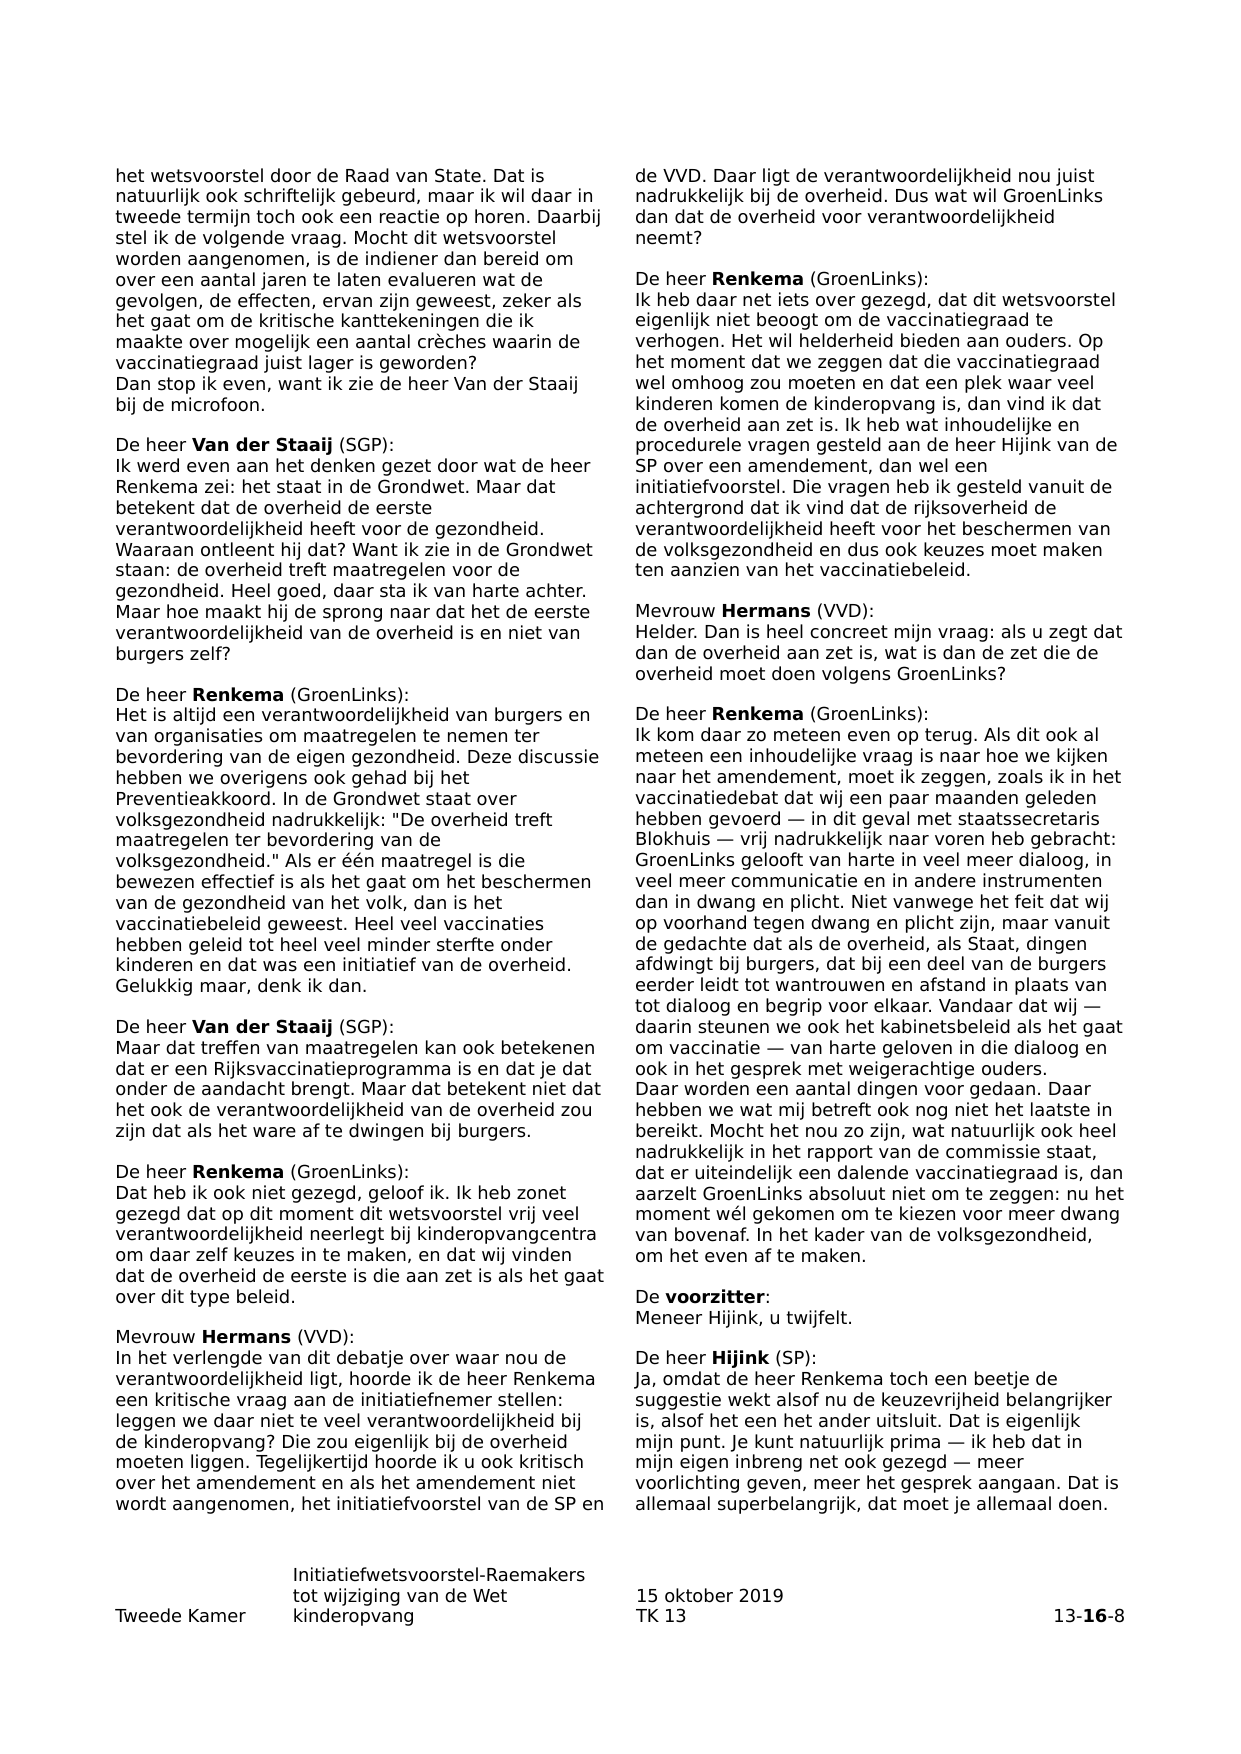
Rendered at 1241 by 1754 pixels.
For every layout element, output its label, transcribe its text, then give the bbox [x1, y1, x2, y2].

text De heer Hijink (SP): [635, 1348, 1125, 1369]
text Ja, omdat de heer Renkema toch een beetje de suggestie wekt alsof nu de keuzevrijheid belangrijker is, alsof het een het ander uitsluit. Dat is eigenlijk mijn punt. Je kunt natuurlijk prima — ik heb dat in mijn eigen inbreng net ook gezegd — meer voorlichting geven, meer het gesprek aangaan. Dat is allemaal superbelangrijk, dat moet je allemaal doen. [635, 1369, 1125, 1515]
text Maar dat treffen van maatregelen kan ook betekenen dat er een Rijksvaccinatieprogramma is en dat je dat onder de aandacht brengt. Maar dat betekent niet dat het ook de verantwoordelijkheid van de overheid zou zijn dat als het ware af te dwingen bij burgers. [115, 1037, 605, 1142]
text In het verlengde van dit debatje over waar nou de verantwoordelijkheid ligt, hoorde ik de heer Renkema een kritische vraag aan de initiatiefnemer stellen: leggen we daar niet te veel verantwoordelijkheid bij de kinderopvang? Die zou eigenlijk bij de overheid moeten liggen. Tegelijkertijd hoorde ik u ook kritisch over het amendement en als het amendement niet wordt aangenomen, het initiatiefvoorstel van de SP en [115, 1348, 605, 1515]
text Meneer Hijink, u twijfelt. [635, 1307, 1125, 1328]
text Helder. Dan is heel concreet mijn vraag: als u zegt dat dan de overheid aan zet is, wat is dan de zet die de overheid moet doen volgens GroenLinks? [635, 622, 1125, 684]
text De heer Renkema (GroenLinks): [115, 684, 605, 705]
text Dan stop ik even, want ik zie de heer Van der Staaij bij de microfoon. [115, 374, 605, 415]
text De voorzitter: [635, 1287, 1125, 1307]
text Mevrouw Hermans (VVD): [635, 601, 1125, 622]
text De heer Van der Staaij (SGP): [115, 1017, 605, 1037]
text Mevrouw Hermans (VVD): [115, 1327, 605, 1348]
text Dat heb ik ook niet gezegd, geloof ik. Ik heb zonet gezegd dat op dit moment dit wetsvoorstel vrij veel verantwoordelijkheid neerlegt bij kinderopvangcentra om daar zelf keuzes in te maken, en dat wij vinden dat de overheid de eerste is die aan zet is als het gaat over dit type beleid. [115, 1182, 605, 1307]
text Het is altijd een verantwoordelijkheid van burgers en van organisaties om maatregelen te nemen ter bevordering van de eigen gezondheid. Deze discussie hebben we overigens ook gehad bij het Preventieakkoord. In de Grondwet staat over volksgezondheid nadrukkelijk: "De overheid treft maatregelen ter bevordering van de volksgezondheid." Als er één maatregel is die bewezen effectief is als het gaat om het beschermen van de gezondheid van het volk, dan is het vaccinatiebeleid geweest. Heel veel vaccinaties hebben geleid tot heel veel minder sterfte onder kinderen en dat was een initiatief van de overheid. Gelukkig maar, denk ik dan. [115, 705, 605, 997]
text de VVD. Daar ligt de verantwoordelijkheid nou juist nadrukkelijk bij de overheid. Dus wat wil GroenLinks dan dat de overheid voor verantwoordelijkheid neemt? [635, 165, 1125, 249]
text Ik heb daar net iets over gezegd, dat dit wetsvoorstel eigenlijk niet beoogt om de vaccinatiegraad te verhogen. Het wil helderheid bieden aan ouders. Op het moment dat we zeggen dat die vaccinatiegraad wel omhoog zou moeten en dat een plek waar veel kinderen komen de kinderopvang is, dan vind ik dat de overheid aan zet is. Ik heb wat inhoudelijke en procedurele vragen gesteld aan de heer Hijink van de SP over een amendement, dan wel een initiatiefvoorstel. Die vragen heb ik gesteld vanuit de achtergrond dat ik vind dat de rijksoverheid de verantwoordelijkheid heeft voor het beschermen van de volksgezondheid en dus ook keuzes moet maken ten aanzien van het vaccinatiebeleid. [635, 289, 1125, 581]
text De heer Renkema (GroenLinks): [635, 704, 1125, 725]
text Ik kom daar zo meteen even op terug. Als dit ook al meteen een inhoudelijke vraag is naar hoe we kijken naar het amendement, moet ik zeggen, zoals ik in het vaccinatiedebat dat wij een paar maanden geleden hebben gevoerd — in dit geval met staatssecretaris Blokhuis — vrij nadrukkelijk naar voren heb gebracht: GroenLinks gelooft van harte in veel meer dialoog, in veel meer communicatie en in andere instrumenten dan in dwang en plicht. Niet vanwege het feit dat wij op voorhand tegen dwang en plicht zijn, maar vanuit de gedachte dat als de overheid, als Staat, dingen afdwingt bij burgers, dat bij een deel van de burgers eerder leidt tot wantrouwen en afstand in plaats van tot dialoog en begrip voor elkaar. Vandaar dat wij — daarin steunen we ook het kabinetsbeleid als het gaat om vaccinatie — van harte geloven in die dialoog en ook in het gesprek met weigerachtige ouders. [635, 725, 1125, 1079]
text het wetsvoorstel door de Raad van State. Dat is natuurlijk ook schriftelijk gebeurd, maar ik wil daar in tweede termijn toch ook een reactie op horen. Daarbij stel ik de volgende vraag. Mocht dit wetsvoorstel worden aangenomen, is de indiener dan bereid om over een aantal jaren te laten evalueren wat de gevolgen, de effecten, ervan zijn geweest, zeker als het gaat om de kritische kanttekeningen die ik maakte over mogelijk een aantal crèches waarin de vaccinatiegraad juist lager is geworden? [115, 165, 605, 374]
text De heer Renkema (GroenLinks): [635, 269, 1125, 289]
text Daar worden een aantal dingen voor gedaan. Daar hebben we wat mij betreft ook nog niet het laatste in bereikt. Mocht het nou zo zijn, wat natuurlijk ook heel nadrukkelijk in het rapport van de commissie staat, dat er uiteindelijk een dalende vaccinatiegraad is, dan aarzelt GroenLinks absoluut niet om te zeggen: nu het moment wél gekomen om te kiezen voor meer dwang van bovenaf. In het kader van de volksgezondheid, om het even af te maken. [635, 1079, 1125, 1267]
text De heer Van der Staaij (SGP): [115, 435, 605, 456]
text Ik werd even aan het denken gezet door wat de heer Renkema zei: het staat in de Grondwet. Maar dat betekent dat de overheid de eerste verantwoordelijkheid heeft voor de gezondheid. Waaraan ontleent hij dat? Want ik zie in de Grondwet staan: de overheid treft maatregelen voor de gezondheid. Heel goed, daar sta ik van harte achter. Maar hoe maakt hij de sprong naar dat het de eerste verantwoordelijkheid van de overheid is en niet van burgers zelf? [115, 456, 605, 664]
text De heer Renkema (GroenLinks): [115, 1162, 605, 1182]
